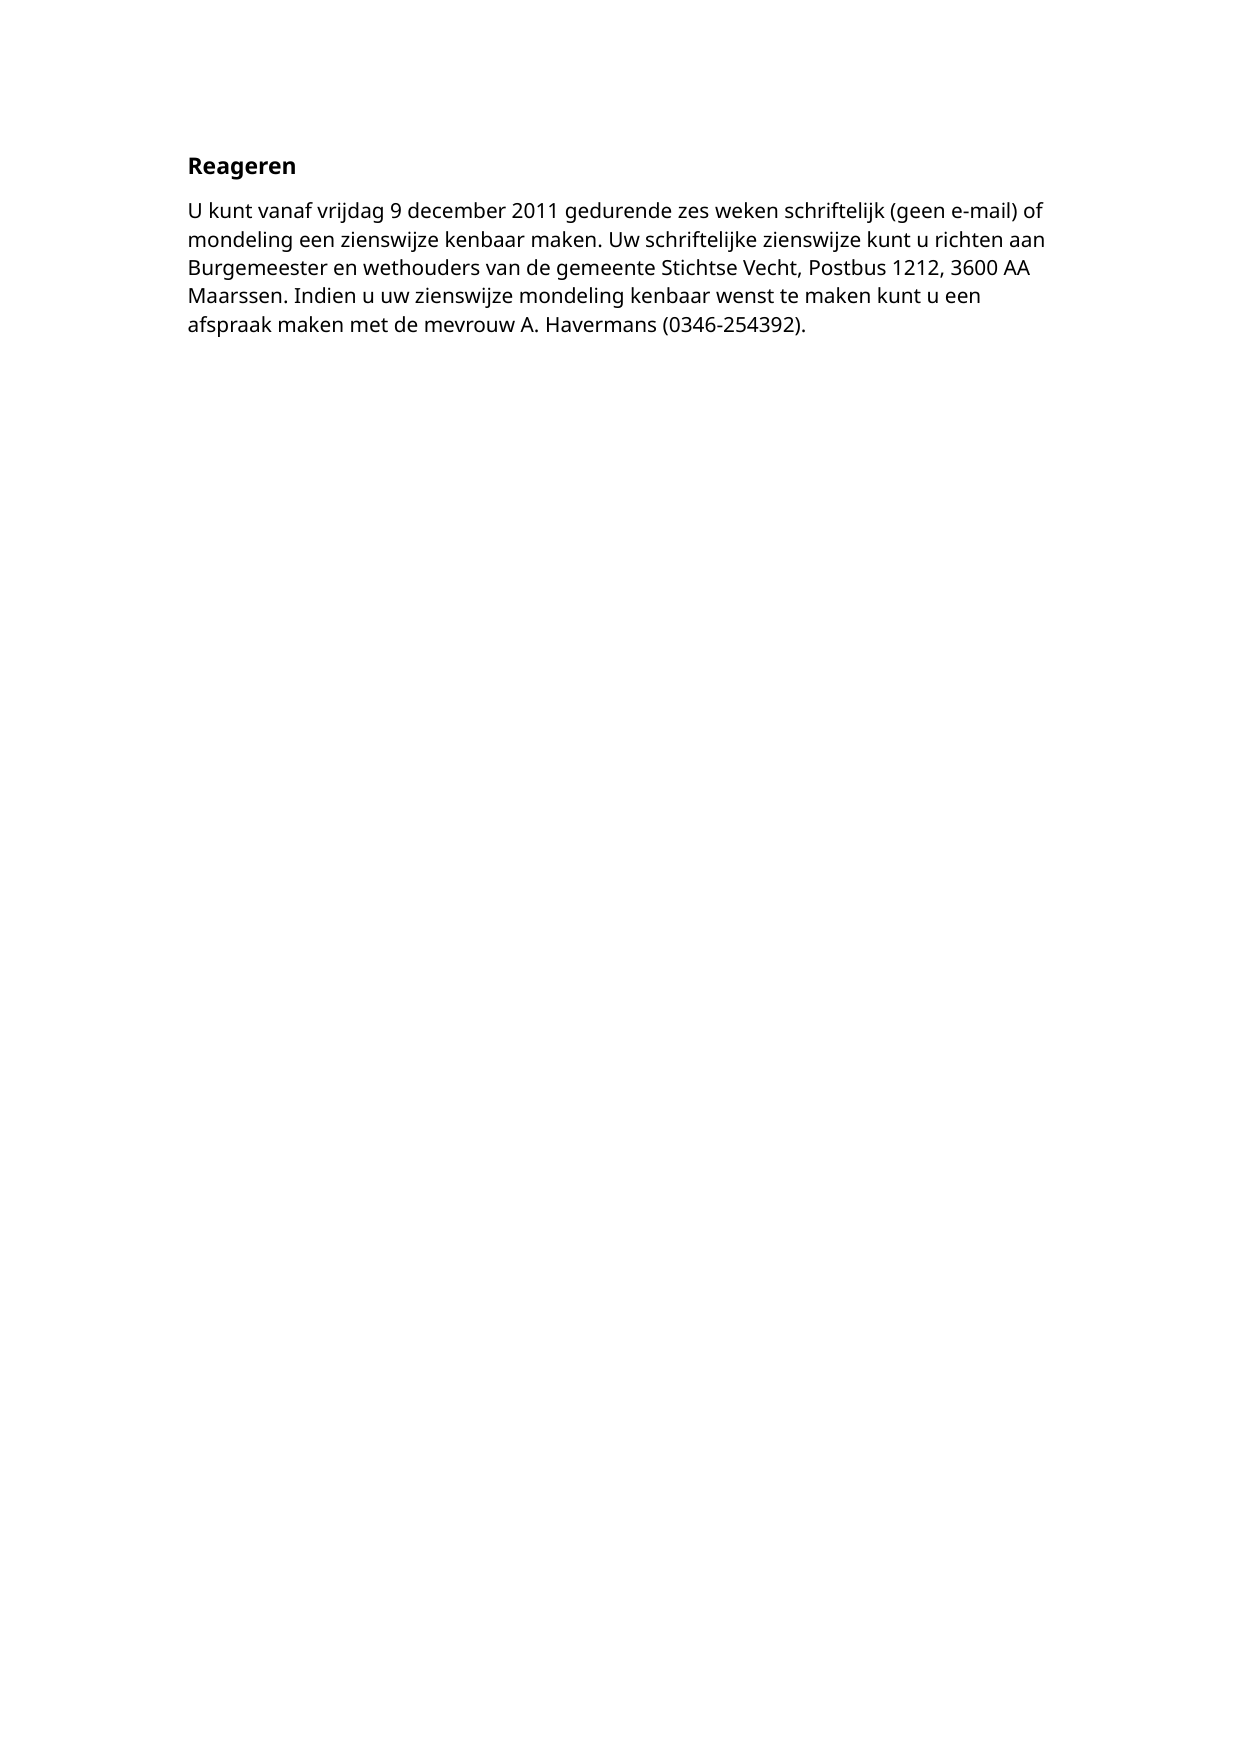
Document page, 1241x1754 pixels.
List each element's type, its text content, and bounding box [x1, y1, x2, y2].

text U kunt vanaf vrijdag 9 december 2011 gedurende zes weken schriftelijk (geen e-mail) of mondeling een zienswijze kenbaar maken. Uw schriftelijke zienswijze kunt u richten aan Burgemeester en wethouders van de gemeente Stichtse Vecht, Postbus 1212, 3600 AA Maarssen. Indien u uw zienswijze mondeling kenbaar wenst te maken kunt u een afspraak maken met de mevrouw A. Havermans (0346-254392). [187, 196, 1053, 338]
subtitle Reageren [187, 150, 1053, 181]
